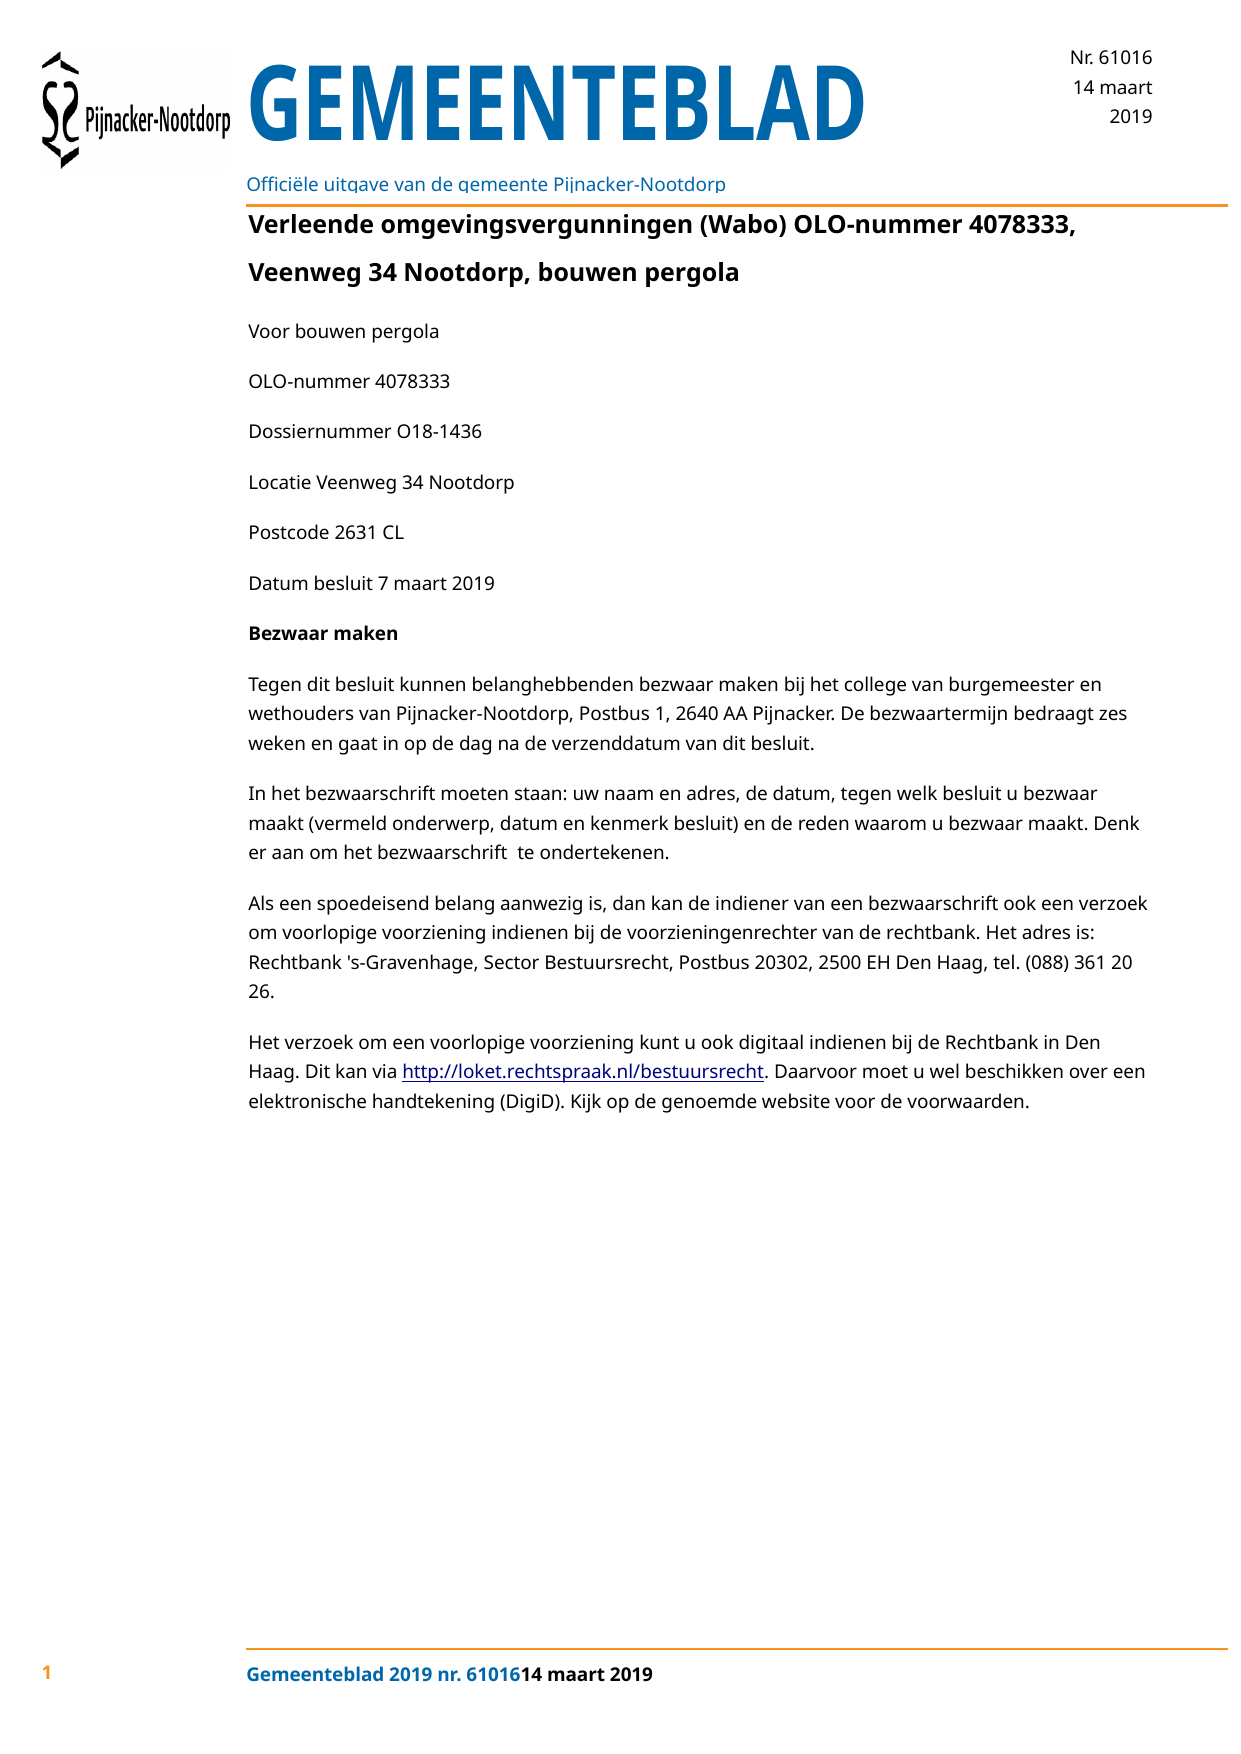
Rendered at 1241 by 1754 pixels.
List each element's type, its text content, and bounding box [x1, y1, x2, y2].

text In het bezwaarschrift moeten staan: uw naam en adres, de datum, tegen welk besluit u bezwaar maakt (vermeld onderwerp, datum en kenmerk besluit) en de reden waarom u bezwaar maakt. Denk er aan om het bezwaarschrift te ondertekenen. [248, 780, 1152, 865]
text Postcode 2631 CL [248, 519, 1152, 545]
text Dossiernummer O18-1436 [248, 419, 1152, 444]
text Voor bouwen pergola [248, 318, 1152, 344]
picture [41, 47, 231, 172]
text Het verzoek om een voorlopige voorziening kunt u ook digitaal indienen bij de Rechtbank in Den Haag. Dit kan via http://loket.rechtspraak.nl/bestuursrecht. Daarvoor moet u wel beschikken over een elektronische handtekening (DigiD). Kijk op de genoemde website voor de voorwaarden. [248, 1029, 1152, 1114]
text OLO-nummer 4078333 [248, 368, 1152, 394]
text Bezwaar maken [248, 620, 1152, 646]
text Als een spoedeisend belang aanwezig is, dan kan de indiener van een bezwaarschrift ook een verzoek om voorlopige voorziening indienen bij de voorzieningenrechter van de rechtbank. Het adres is: Rechtbank 's-Gravenhage, Sector Bestuursrecht, Postbus 20302, 2500 EH Den Haag, tel. (088) 361 20 26. [248, 890, 1152, 1004]
text Verleende omgevingsvergunningen (Wabo) OLO-nummer 4078333, Veenweg 34 Nootdorp, bouwen pergola [248, 207, 1152, 288]
text Tegen dit besluit kunnen belanghebbenden bezwaar maken bij het college van burgemeester en wethouders van Pijnacker-Nootdorp, Postbus 1, 2640 AA Pijnacker. De bezwaartermijn bedraagt zes weken en gaat in op de dag na de verzenddatum van dit besluit. [248, 671, 1152, 756]
text Locatie Veenweg 34 Nootdorp [248, 469, 1152, 495]
text Datum besluit 7 maart 2019 [248, 570, 1152, 596]
